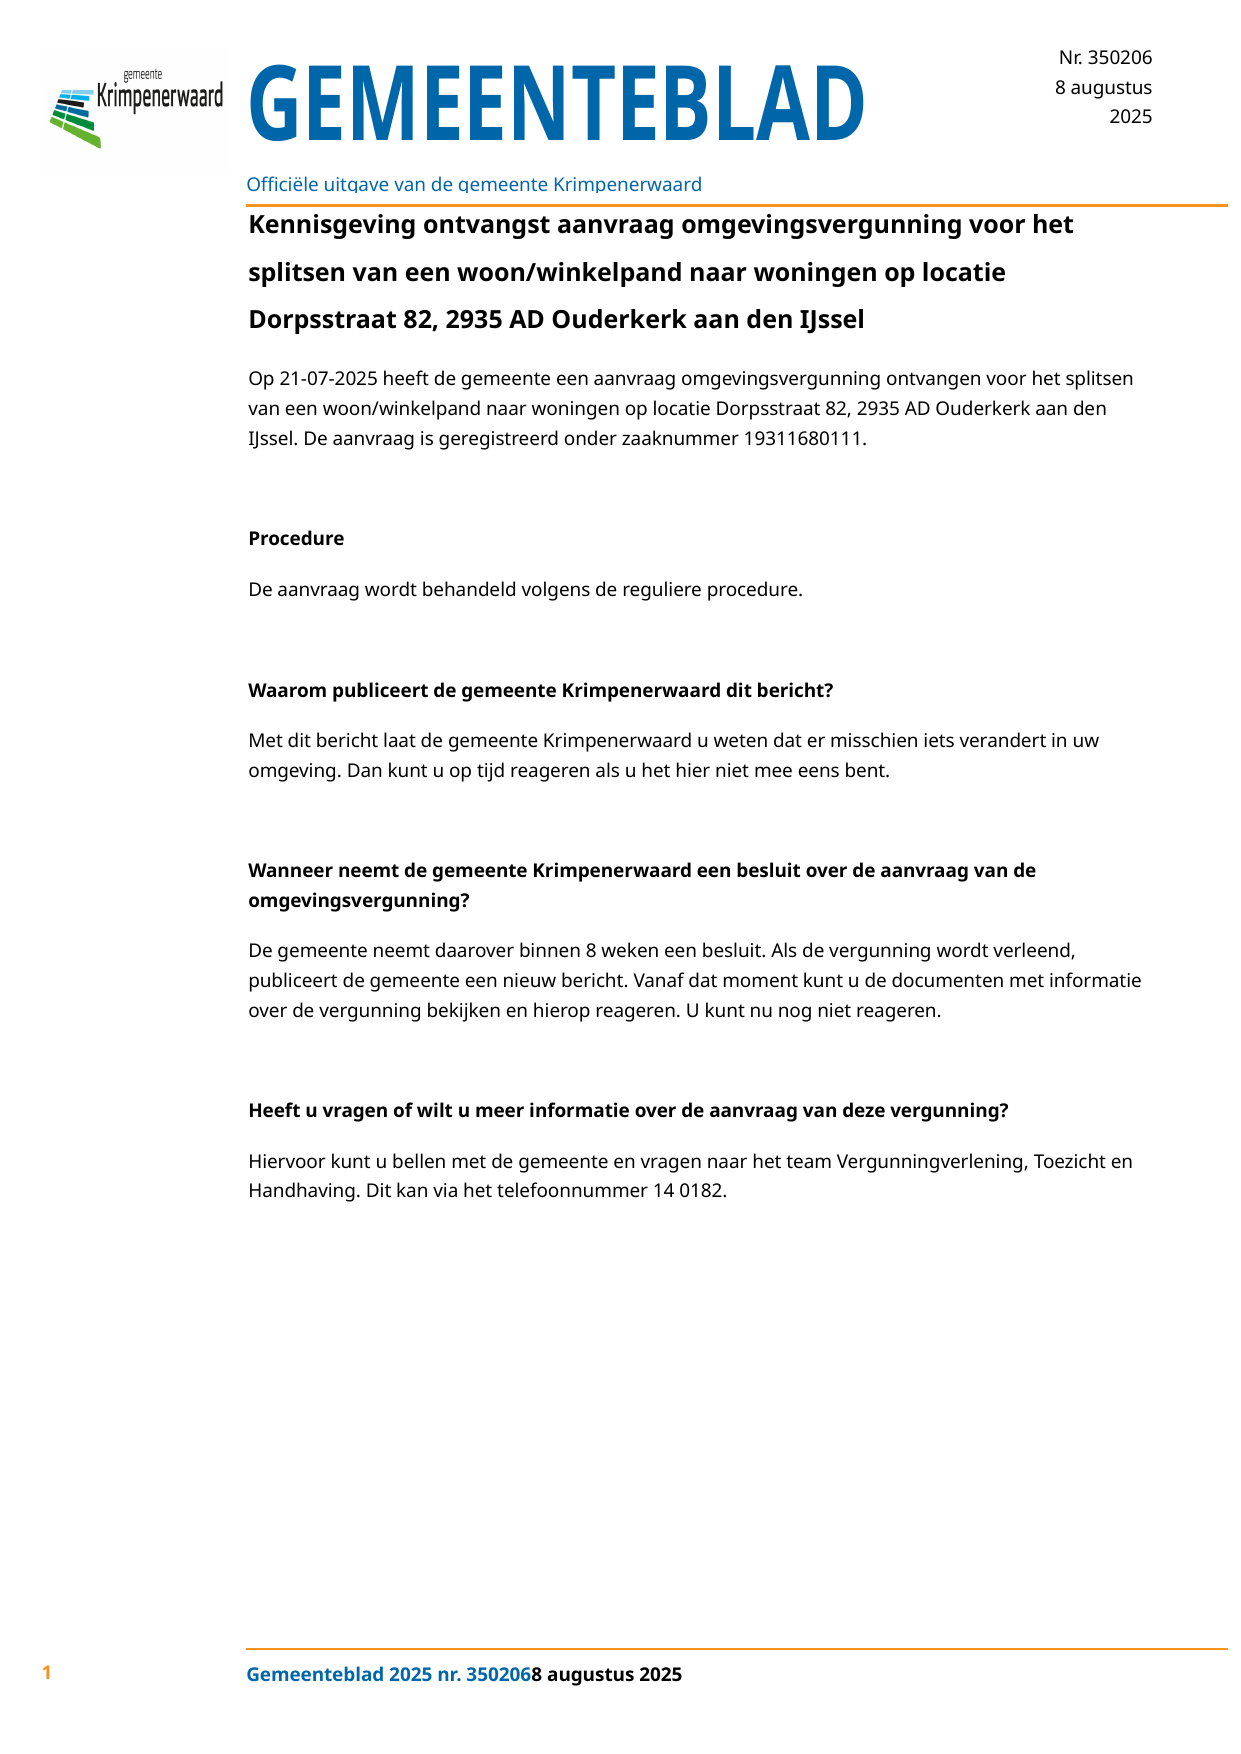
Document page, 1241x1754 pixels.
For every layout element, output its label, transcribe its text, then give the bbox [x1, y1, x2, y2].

text Op 21-07-2025 heeft de gemeente een aanvraag omgevingsvergunning ontvangen voor het splitsen van een woon/winkelpand naar woningen op locatie Dorpsstraat 82, 2935 AD Ouderkerk aan den IJssel. De aanvraag is geregistreerd onder zaaknummer 19311680111. [248, 366, 1152, 450]
text Kennisgeving ontvangst aanvraag omgevingsvergunning voor het splitsen van een woon/winkelpand naar woningen op locatie Dorpsstraat 82, 2935 AD Ouderkerk aan den IJssel [248, 207, 1152, 336]
text Heeft u vragen of wilt u meer informatie over de aanvraag van deze vergunning? [248, 1098, 1152, 1123]
text Procedure [248, 526, 1152, 551]
text Wanneer neemt de gemeente Krimpenerwaard een besluit over de aanvraag van de omgevingsvergunning? [248, 858, 1152, 913]
text De gemeente neemt daarover binnen 8 weken een besluit. Als de vergunning wordt verleend, publiceert de gemeente een nieuw bericht. Vanaf dat moment kunt u de documenten met informatie over de vergunning bekijken en hierop reageren. U kunt nu nog niet reageren. [248, 938, 1152, 1022]
picture [41, 47, 231, 172]
text Waarom publiceert de gemeente Krimpenerwaard dit bericht? [248, 677, 1152, 702]
text De aanvraag wordt behandeld volgens de reguliere procedure. [248, 576, 1152, 602]
text Hiervoor kunt u bellen met de gemeente en vragen naar het team Vergunningverlening, Toezicht en Handhaving. Dit kan via het telefoonnummer 14 0182. [248, 1148, 1152, 1203]
text Met dit bericht laat de gemeente Krimpenerwaard u weten dat er misschien iets verandert in uw omgeving. Dan kunt u op tijd reageren als u het hier niet mee eens bent. [248, 727, 1152, 782]
